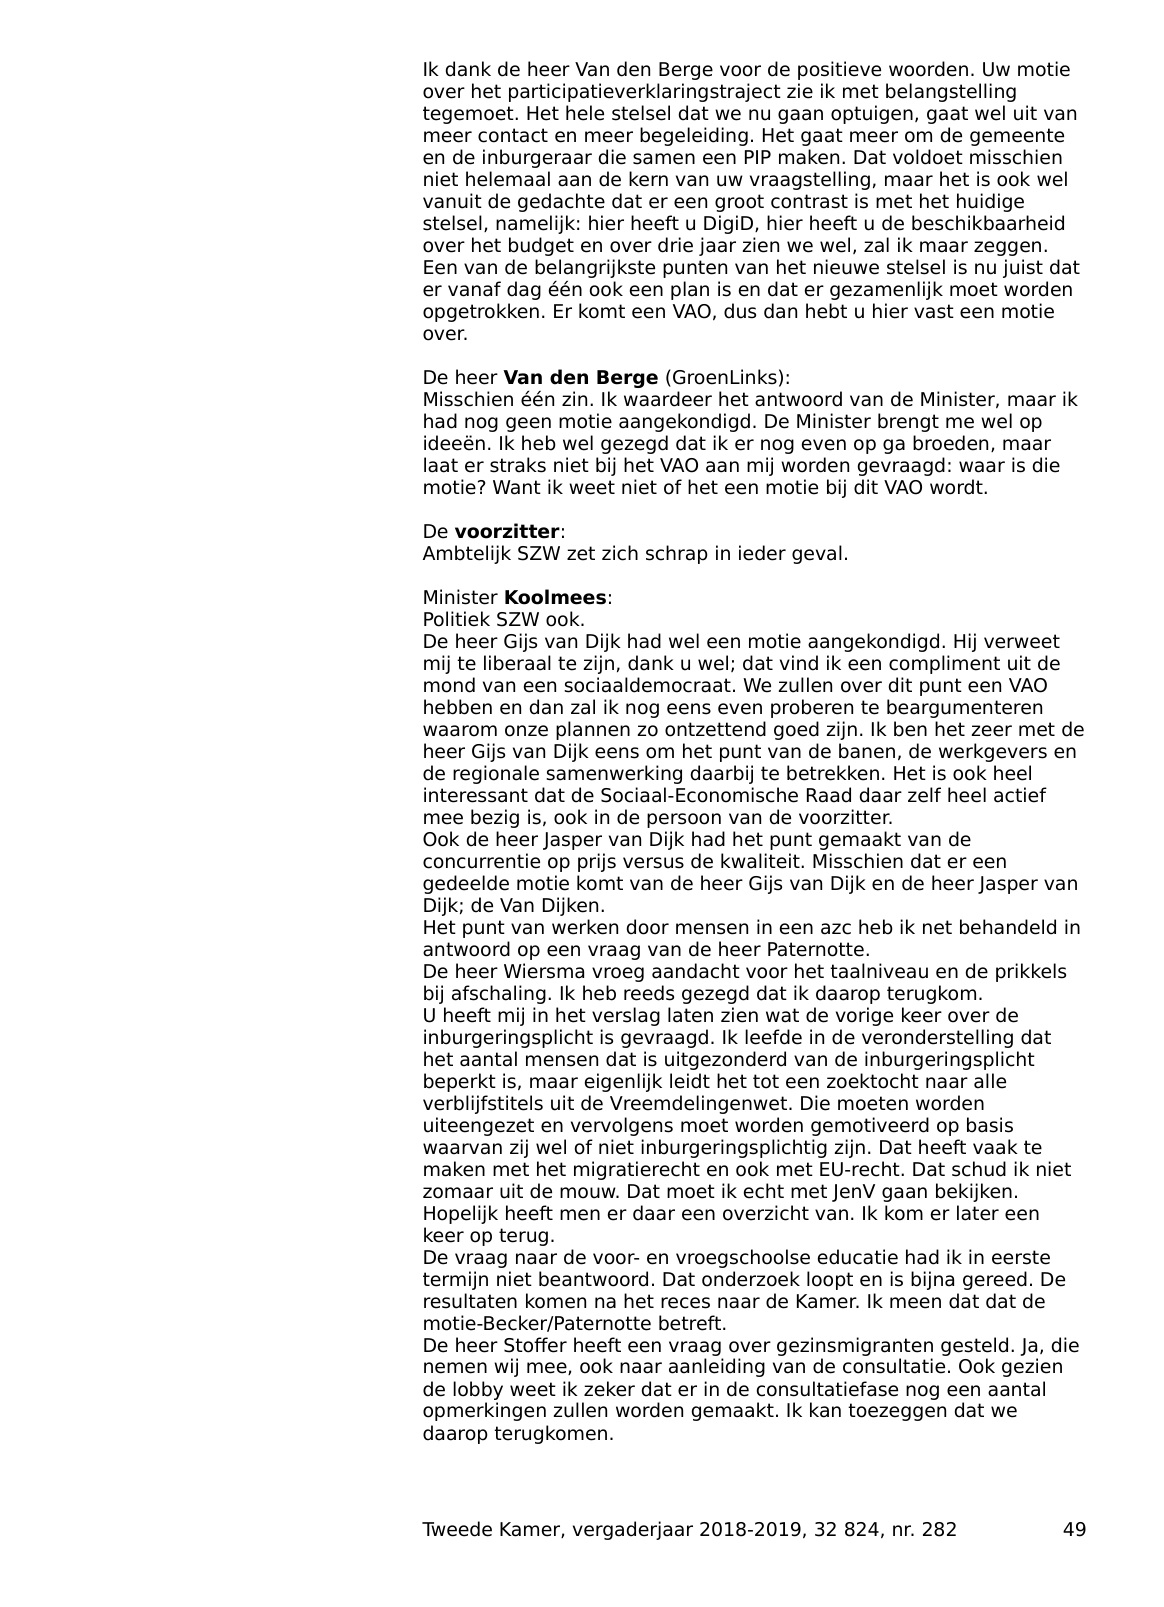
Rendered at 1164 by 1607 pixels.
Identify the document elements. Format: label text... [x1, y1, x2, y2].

text De heer Stoffer heeft een vraag over gezinsmigranten gesteld. Ja, die nemen wij mee, ook naar aanleiding van de consultatie. Ook gezien de lobby weet ik zeker dat er in de consultatiefase nog een aantal opmerkingen zullen worden gemaakt. Ik kan toezeggen dat we daarop terugkomen. [422, 1334, 1087, 1444]
text Ook de heer Jasper van Dijk had het punt gemaakt van de concurrentie op prijs versus de kwaliteit. Misschien dat er een gedeelde motie komt van de heer Gijs van Dijk en de heer Jasper van Dijk; de Van Dijken. [422, 829, 1087, 917]
text Ik dank de heer Van den Berge voor de positieve woorden. Uw motie over het participatieverklaringstraject zie ik met belangstelling tegemoet. Het hele stelsel dat we nu gaan optuigen, gaat wel uit van meer contact en meer begeleiding. Het gaat meer om de gemeente en de inburgeraar die samen een PIP maken. Dat voldoet misschien niet helemaal aan de kern van uw vraagstelling, maar het is ook wel vanuit de gedachte dat er een groot contrast is met het huidige stelsel, namelijk: hier heeft u DigiD, hier heeft u de beschikbaarheid over het budget en over drie jaar zien we wel, zal ik maar zeggen. Een van de belangrijkste punten van het nieuwe stelsel is nu juist dat er vanaf dag één ook een plan is en dat er gezamenlijk moet worden opgetrokken. Er komt een VAO, dus dan hebt u hier vast een motie over. [422, 59, 1087, 345]
text Het punt van werken door mensen in een azc heb ik net behandeld in antwoord op een vraag van de heer Paternotte. [422, 917, 1087, 961]
text De heer Gijs van Dijk had wel een motie aangekondigd. Hij verweet mij te liberaal te zijn, dank u wel; dat vind ik een compliment uit de mond van een sociaaldemocraat. We zullen over dit punt een VAO hebben en dan zal ik nog eens even proberen te beargumenteren waarom onze plannen zo ontzettend goed zijn. Ik ben het zeer met de heer Gijs van Dijk eens om het punt van de banen, de werkgevers en de regionale samenwerking daarbij te betrekken. Het is ook heel interessant dat de Sociaal-Economische Raad daar zelf heel actief mee bezig is, ook in de persoon van de voorzitter. [422, 631, 1087, 829]
text De vraag naar de voor- en vroegschoolse educatie had ik in eerste termijn niet beantwoord. Dat onderzoek loopt en is bijna gereed. De resultaten komen na het reces naar de Kamer. Ik meen dat dat de motie-Becker/Paternotte betreft. [422, 1247, 1087, 1334]
text U heeft mij in het verslag laten zien wat de vorige keer over de inburgeringsplicht is gevraagd. Ik leefde in de veronderstelling dat het aantal mensen dat is uitgezonderd van de inburgeringsplicht beperkt is, maar eigenlijk leidt het tot een zoektocht naar alle verblijfstitels uit de Vreemdelingenwet. Die moeten worden uiteengezet en vervolgens moet worden gemotiveerd op basis waarvan zij wel of niet inburgeringsplichtig zijn. Dat heeft vaak te maken met het migratierecht en ook met EU-recht. Dat schud ik niet zomaar uit de mouw. Dat moet ik echt met JenV gaan bekijken. Hopelijk heeft men er daar een overzicht van. Ik kom er later een keer op terug. [422, 1005, 1087, 1247]
text De heer Van den Berge (GroenLinks): [422, 367, 1087, 389]
text Politiek SZW ook. [422, 609, 1087, 631]
text De heer Wiersma vroeg aandacht voor het taalniveau en de prikkels bij afschaling. Ik heb reeds gezegd dat ik daarop terugkom. [422, 961, 1087, 1005]
text Misschien één zin. Ik waardeer het antwoord van de Minister, maar ik had nog geen motie aangekondigd. De Minister brengt me wel op ideeën. Ik heb wel gezegd dat ik er nog even op ga broeden, maar laat er straks niet bij het VAO aan mij worden gevraagd: waar is die motie? Want ik weet niet of het een motie bij dit VAO wordt. [422, 389, 1087, 499]
text De voorzitter: [422, 521, 1087, 543]
text Minister Koolmees: [422, 587, 1087, 609]
text Ambtelijk SZW zet zich schrap in ieder geval. [422, 543, 1087, 565]
